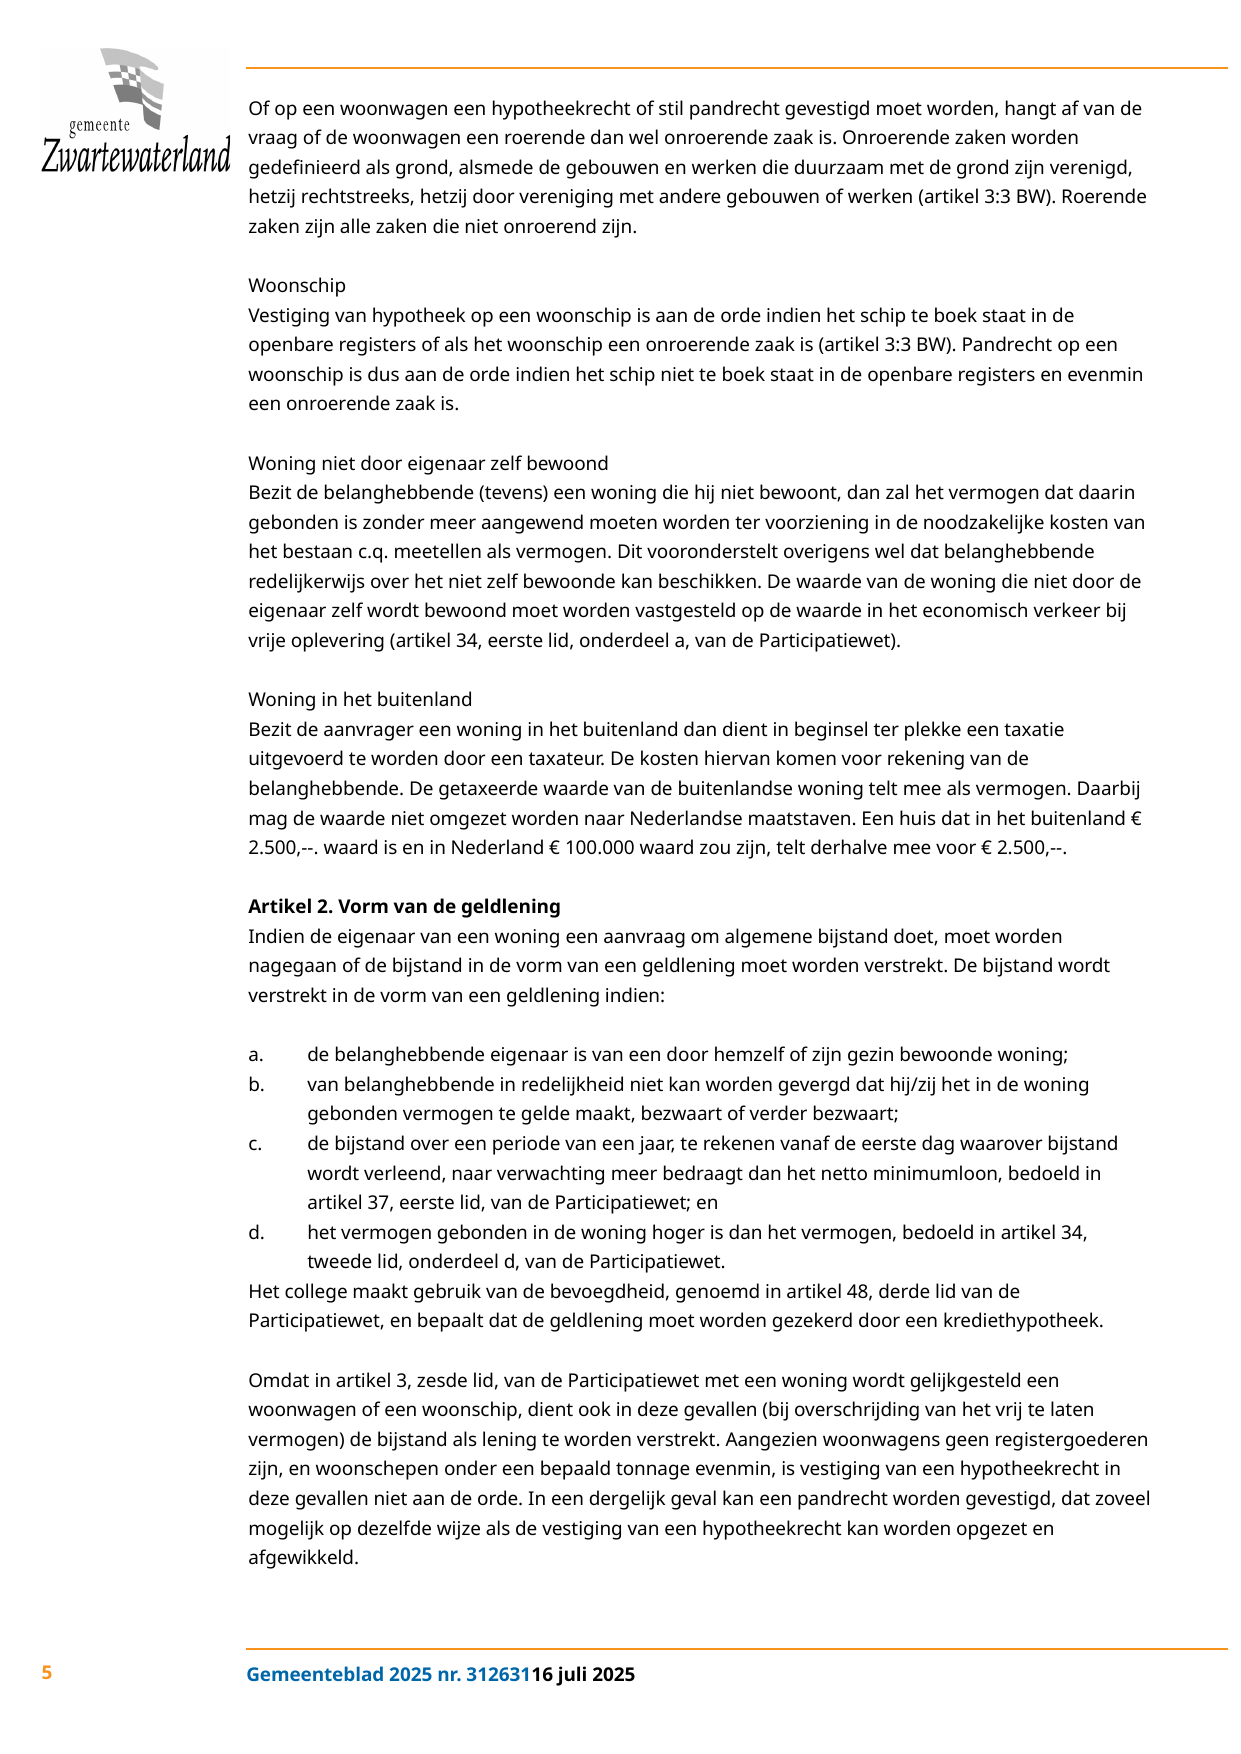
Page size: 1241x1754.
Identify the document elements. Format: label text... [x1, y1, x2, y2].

list van belanghebbende in redelijkheid niet kan worden gevergd dat hij/zij het in de woning gebonden vermogen te gelde maakt, bezwaart of verder bezwaart; [248, 1071, 1152, 1126]
picture [41, 47, 231, 172]
list de belanghebbende eigenaar is van een door hemzelf of zijn gezin bewoonde woning; [248, 1041, 1152, 1067]
list de bijstand over een periode van een jaar, te rekenen vanaf de eerste dag waarover bijstand wordt verleend, naar verwachting meer bedraagt dan het netto minimumloon, bedoeld in artikel 37, eerste lid, van de Participatiewet; en [248, 1130, 1152, 1215]
list het vermogen gebonden in de woning hoger is dan het vermogen, bedoeld in artikel 34, tweede lid, onderdeel d, van de Participatiewet. [248, 1219, 1152, 1274]
text Bezit de belanghebbende (tevens) een woning die hij niet bewoont, dan zal het vermogen dat daarin gebonden is zonder meer aangewend moeten worden ter voorziening in de noodzakelijke kosten van het bestaan c.q. meetellen als vermogen. Dit vooronderstelt overigens wel dat belanghebbende redelijkerwijs over het niet zelf bewoonde kan beschikken. De waarde van de woning die niet door de eigenaar zelf wordt bewoond moet worden vastgesteld op de waarde in het economisch verkeer bij vrije oplevering (artikel 34, eerste lid, onderdeel a, van de Participatiewet). [248, 479, 1152, 653]
text Woning in het buitenland [248, 686, 1152, 712]
text Omdat in artikel 3, zesde lid, van de Participatiewet met een woning wordt gelijkgesteld een woonwagen of een woonschip, dient ook in deze gevallen (bij overschrijding van het vrij te laten vermogen) de bijstand als lening te worden verstrekt. Aangezien woonwagens geen registergoederen zijn, en woonschepen onder een bepaald tonnage evenmin, is vestiging van een hypotheekrecht in deze gevallen niet aan de orde. In een dergelijk geval kan een pandrecht worden gevestigd, dat zoveel mogelijk op dezelfde wijze als de vestiging van een hypotheekrecht kan worden opgezet en afgewikkeld. [248, 1367, 1152, 1570]
text Artikel 2. Vorm van de geldlening [248, 893, 1152, 919]
text Indien de eigenaar van een woning een aanvraag om algemene bijstand doet, moet worden nagegaan of de bijstand in de vorm van een geldlening moet worden verstrekt. De bijstand wordt verstrekt in de vorm van een geldlening indien: [248, 923, 1152, 1008]
text Vestiging van hypotheek op een woonschip is aan de orde indien het schip te boek staat in de openbare registers of als het woonschip een onroerende zaak is (artikel 3:3 BW). Pandrecht op een woonschip is dus aan de orde indien het schip niet te boek staat in de openbare registers en evenmin een onroerende zaak is. [248, 302, 1152, 416]
text Of op een woonwagen een hypotheekrecht of stil pandrecht gevestigd moet worden, hangt af van de vraag of de woonwagen een roerende dan wel onroerende zaak is. Onroerende zaken worden gedefinieerd als grond, alsmede de gebouwen en werken die duurzaam met de grond zijn verenigd, hetzij rechtstreeks, hetzij door vereniging met andere gebouwen of werken (artikel 3:3 BW). Roerende zaken zijn alle zaken die niet onroerend zijn. [248, 95, 1152, 239]
text Woning niet door eigenaar zelf bewoond [248, 450, 1152, 476]
text Bezit de aanvrager een woning in het buitenland dan dient in beginsel ter plekke een taxatie uitgevoerd te worden door een taxateur. De kosten hiervan komen voor rekening van de belanghebbende. De getaxeerde waarde van de buitenlandse woning telt mee als vermogen. Daarbij mag de waarde niet omgezet worden naar Nederlandse maatstaven. Een huis dat in het buitenland € 2.500,--. waard is en in Nederland € 100.000 waard zou zijn, telt derhalve mee voor € 2.500,--. [248, 716, 1152, 860]
text Woonschip [248, 272, 1152, 298]
text Het college maakt gebruik van de bevoegdheid, genoemd in artikel 48, derde lid van de Participatiewet, en bepaalt dat de geldlening moet worden gezekerd door een krediethypotheek. [248, 1278, 1152, 1333]
